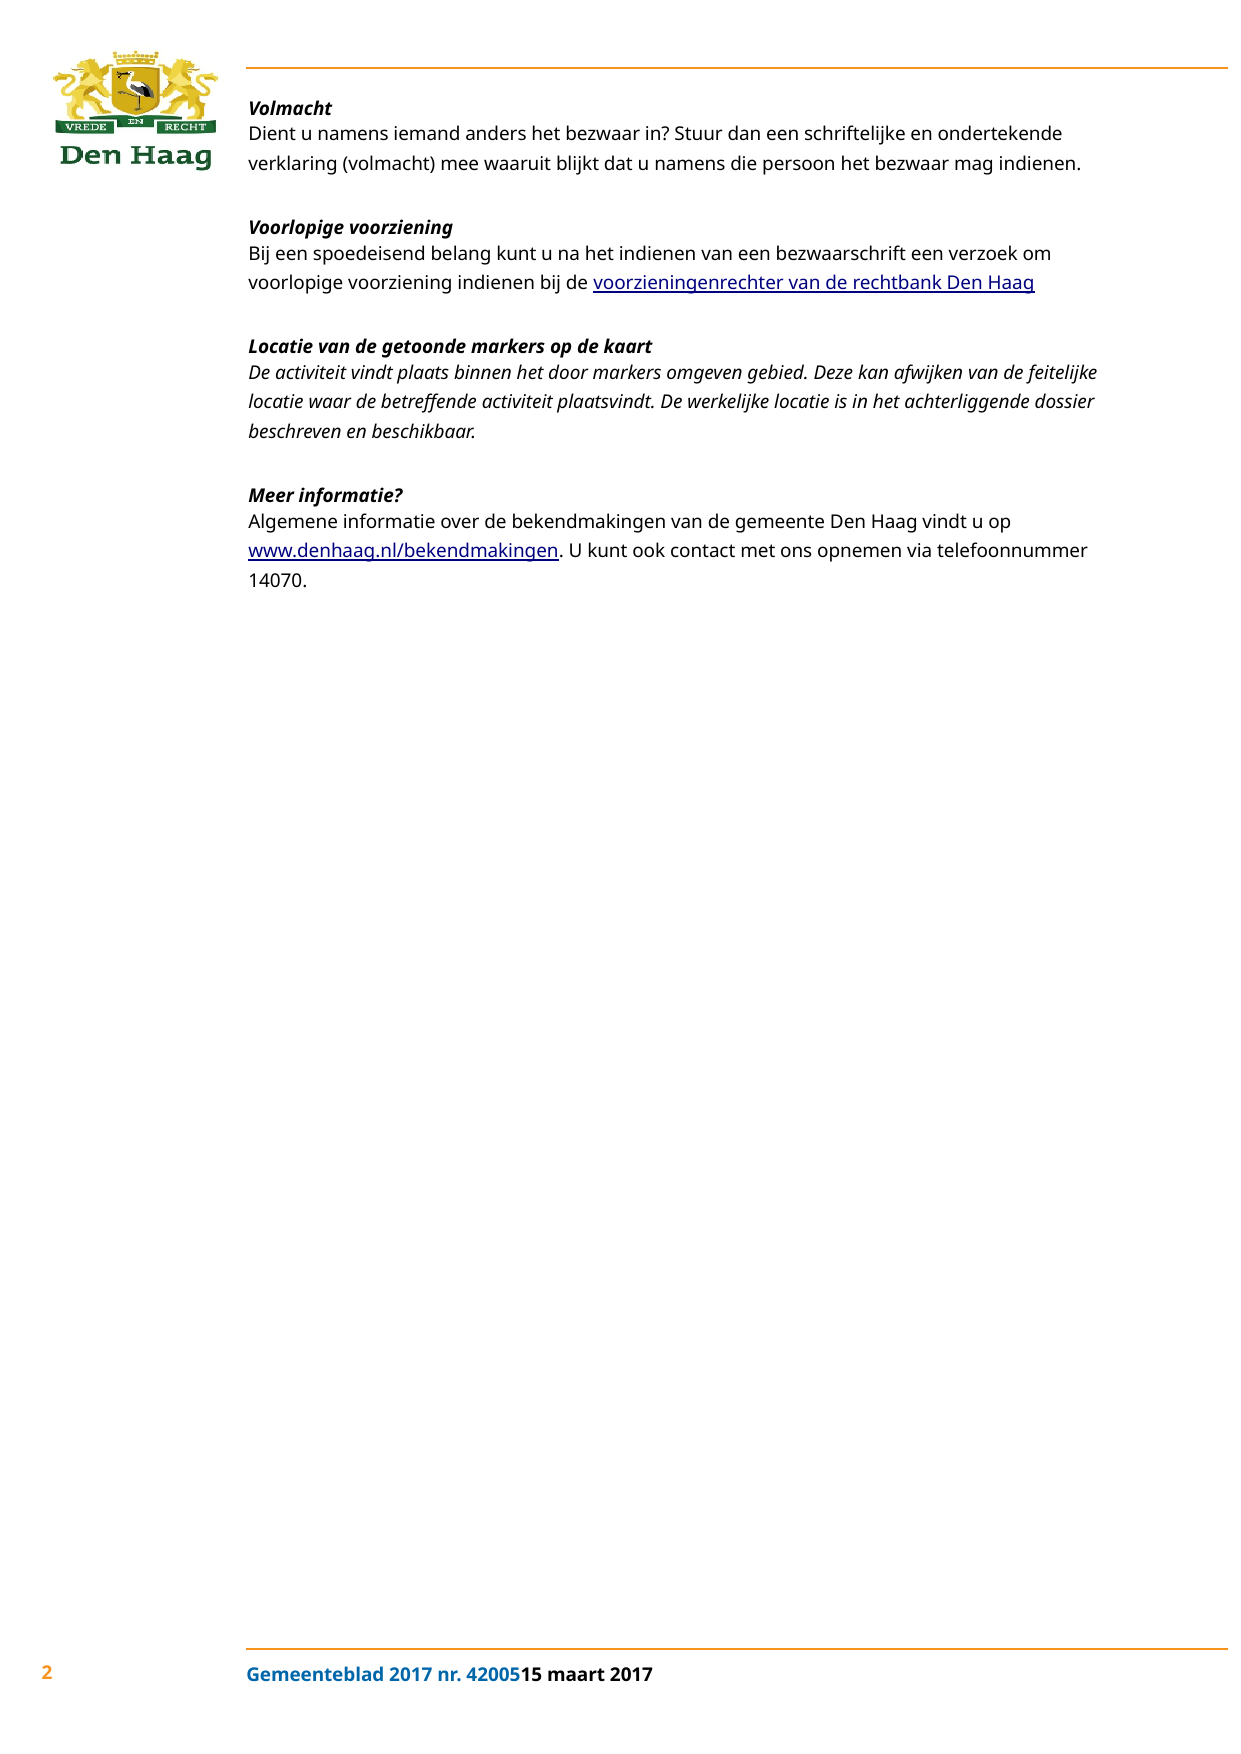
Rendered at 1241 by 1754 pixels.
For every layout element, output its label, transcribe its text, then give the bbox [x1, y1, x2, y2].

text Meer informatie? [248, 482, 1152, 508]
text Volmacht [248, 95, 1152, 121]
text Algemene informatie over de bekendmakingen van de gemeente Den Haag vindt u op www.denhaag.nl/bekendmakingen. U kunt ook contact met ons opnemen via telefoonnummer 14070. [248, 508, 1152, 593]
text Dient u namens iemand anders het bezwaar in? Stuur dan een schriftelijke en ondertekende verklaring (volmacht) mee waaruit blijkt dat u namens die persoon het bezwaar mag indienen. [248, 121, 1152, 176]
picture [41, 47, 231, 172]
text Locatie van de getoonde markers op de kaart [248, 333, 1152, 359]
text Bij een spoedeisend belang kunt u na het indienen van een bezwaarschrift een verzoek om voorlopige voorziening indienen bij de voorzieningenrechter van de rechtbank Den Haag [248, 240, 1152, 295]
text Voorlopige voorziening [248, 214, 1152, 240]
text De activiteit vindt plaats binnen het door markers omgeven gebied. Deze kan afwijken van de feitelijke locatie waar de betreffende activiteit plaatsvindt. De werkelijke locatie is in het achterliggende dossier beschreven en beschikbaar. [248, 359, 1152, 444]
